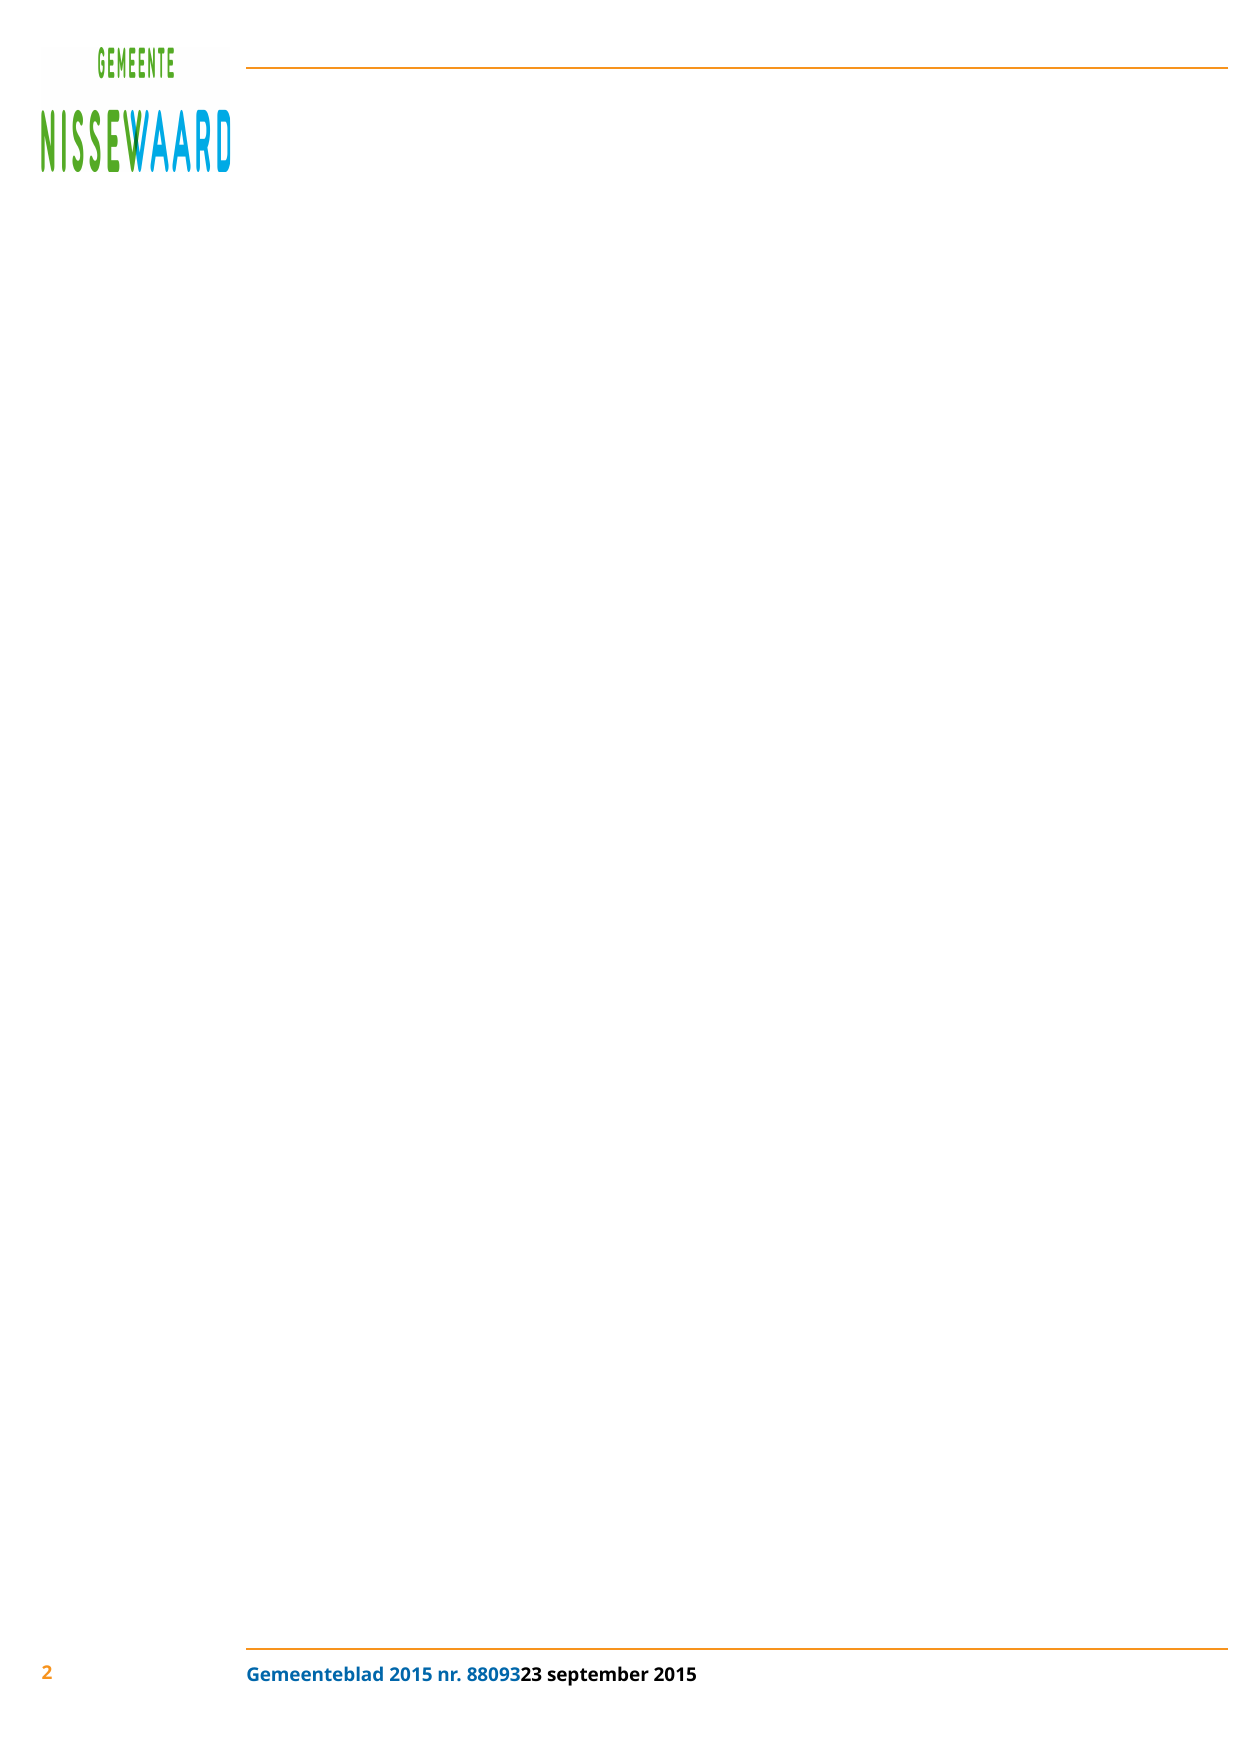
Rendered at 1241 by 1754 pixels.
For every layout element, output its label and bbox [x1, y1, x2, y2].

picture [176, 157, 187, 172]
picture [154, 157, 165, 172]
picture [222, 122, 227, 160]
picture [200, 151, 206, 172]
picture [201, 122, 206, 138]
picture [41, 47, 231, 172]
